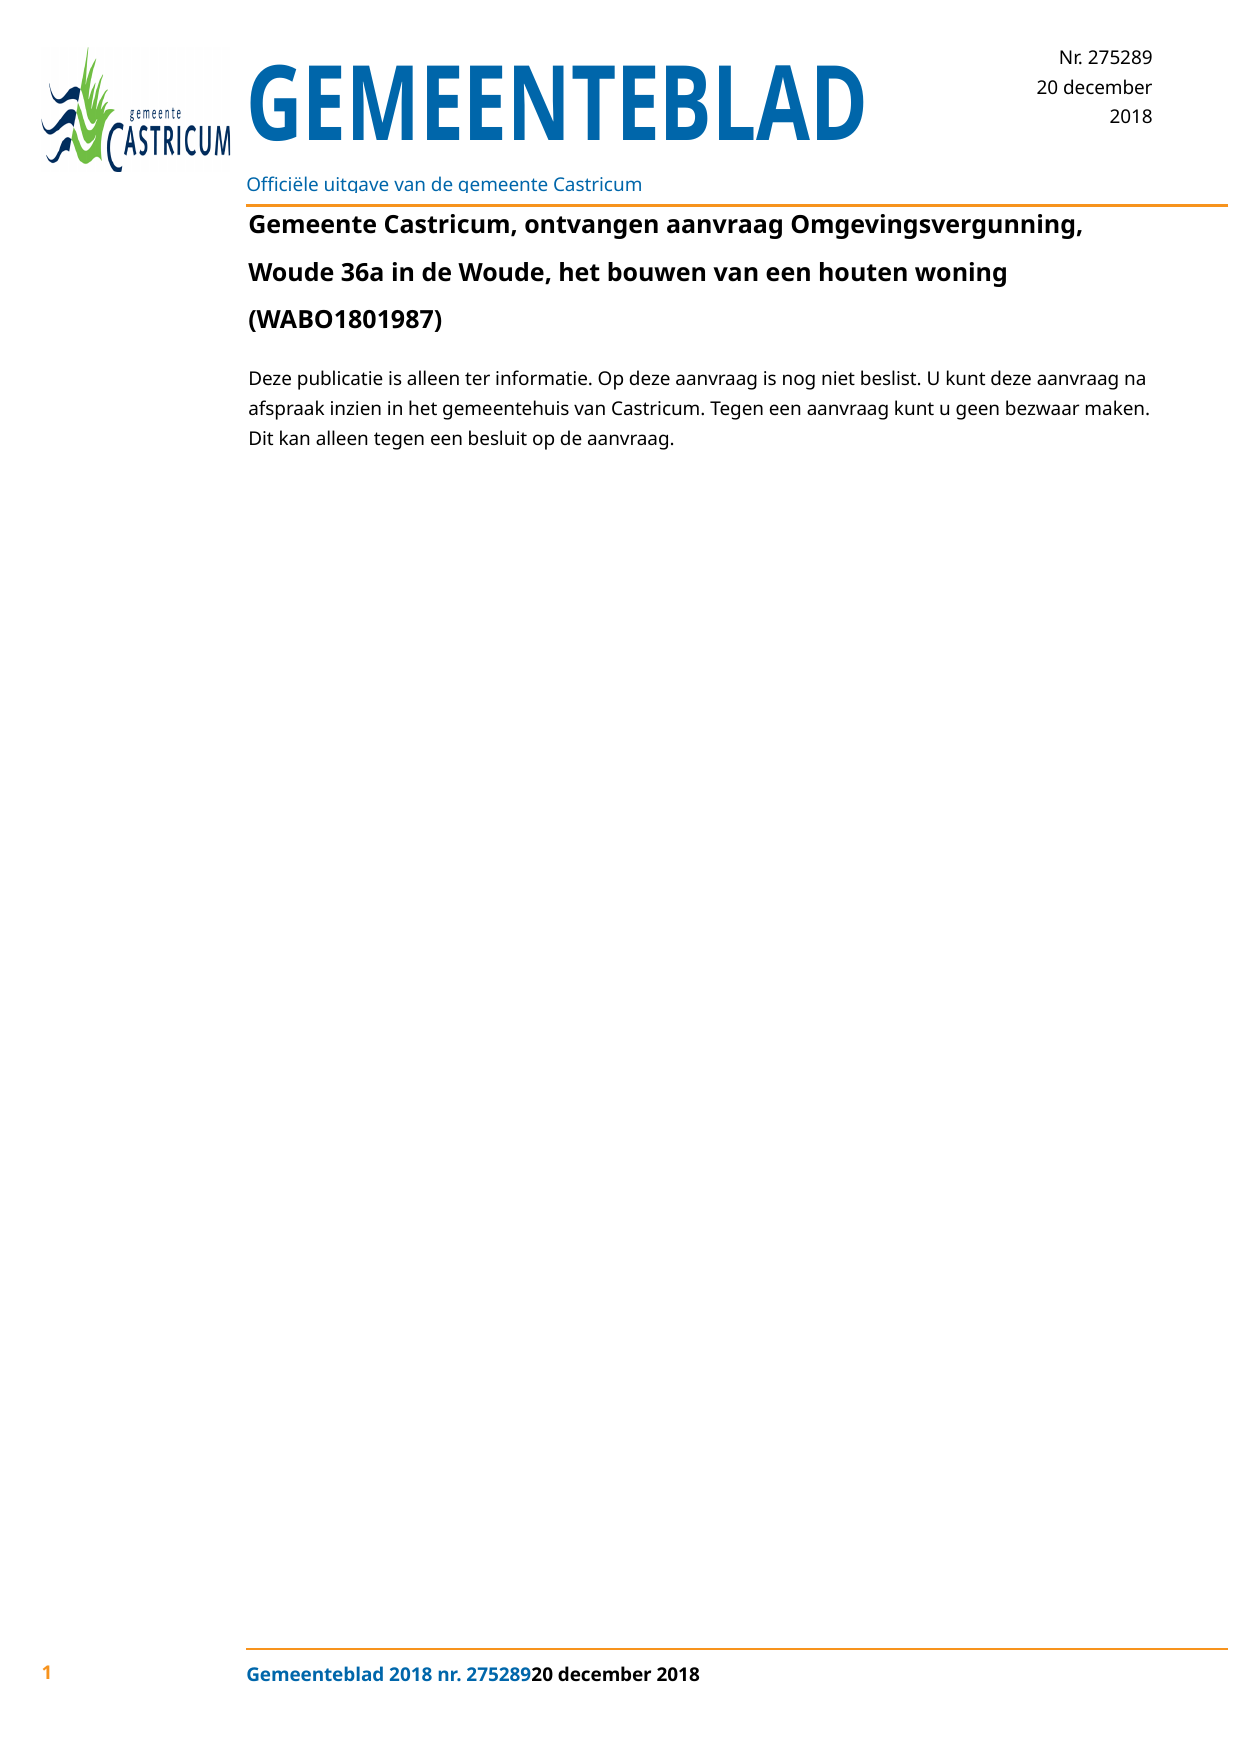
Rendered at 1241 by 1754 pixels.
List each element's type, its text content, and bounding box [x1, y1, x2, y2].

picture [41, 47, 231, 172]
text Gemeente Castricum, ontvangen aanvraag Omgevingsvergunning, Woude 36a in de Woude, het bouwen van een houten woning (WABO1801987) [248, 207, 1152, 336]
text Deze publicatie is alleen ter informatie. Op deze aanvraag is nog niet beslist. U kunt deze aanvraag na afspraak inzien in het gemeentehuis van Castricum. Tegen een aanvraag kunt u geen bezwaar maken. Dit kan alleen tegen een besluit op de aanvraag. [248, 366, 1152, 450]
